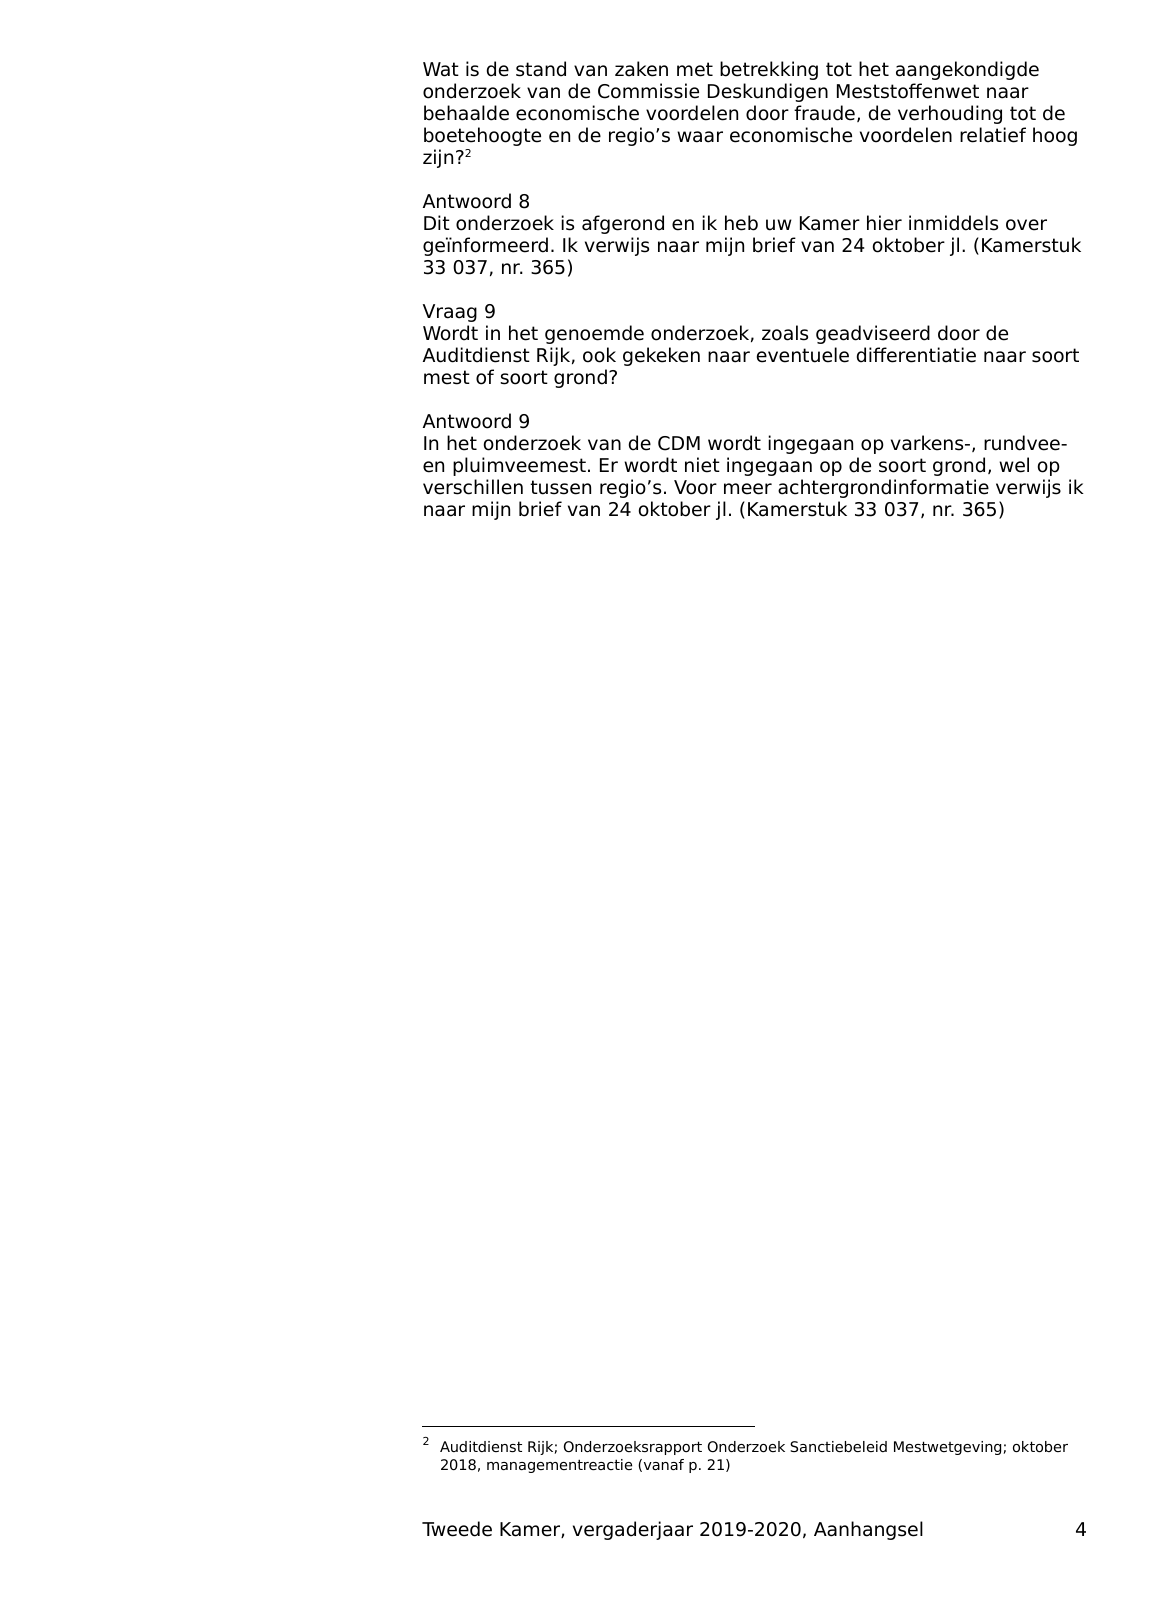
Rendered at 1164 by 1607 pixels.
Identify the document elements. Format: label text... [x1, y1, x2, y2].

text Wordt in het genoemde onderzoek, zoals geadviseerd door de Auditdienst Rijk, ook gekeken naar eventuele differentiatie naar soort mest of soort grond? [422, 323, 1087, 389]
text In het onderzoek van de CDM wordt ingegaan op varkens-, rundvee- en pluimveemest. Er wordt niet ingegaan op de soort grond, wel op verschillen tussen regio’s. Voor meer achtergrondinformatie verwijs ik naar mijn brief van 24 oktober jl. (Kamerstuk 33 037, nr. 365) [422, 433, 1087, 521]
text Wat is de stand van zaken met betrekking tot het aangekondigde onderzoek van de Commissie Deskundigen Meststoffenwet naar behaalde economische voordelen door fraude, de verhouding tot de boetehoogte en de regio’s waar economische voordelen relatief hoog zijn? [422, 59, 1087, 169]
text Antwoord 9 [422, 411, 1087, 433]
text Auditdienst Rijk; Onderzoeksrapport Onderzoek Sanctiebeleid Mestwetgeving; oktober 2018, managementreactie (vanaf p. 21) [422, 1435, 1087, 1474]
text Dit onderzoek is afgerond en ik heb uw Kamer hier inmiddels over geïnformeerd. Ik verwijs naar mijn brief van 24 oktober jl. (Kamerstuk 33 037, nr. 365) [422, 213, 1087, 279]
text Vraag 9 [422, 301, 1087, 323]
text Antwoord 8 [422, 191, 1087, 213]
